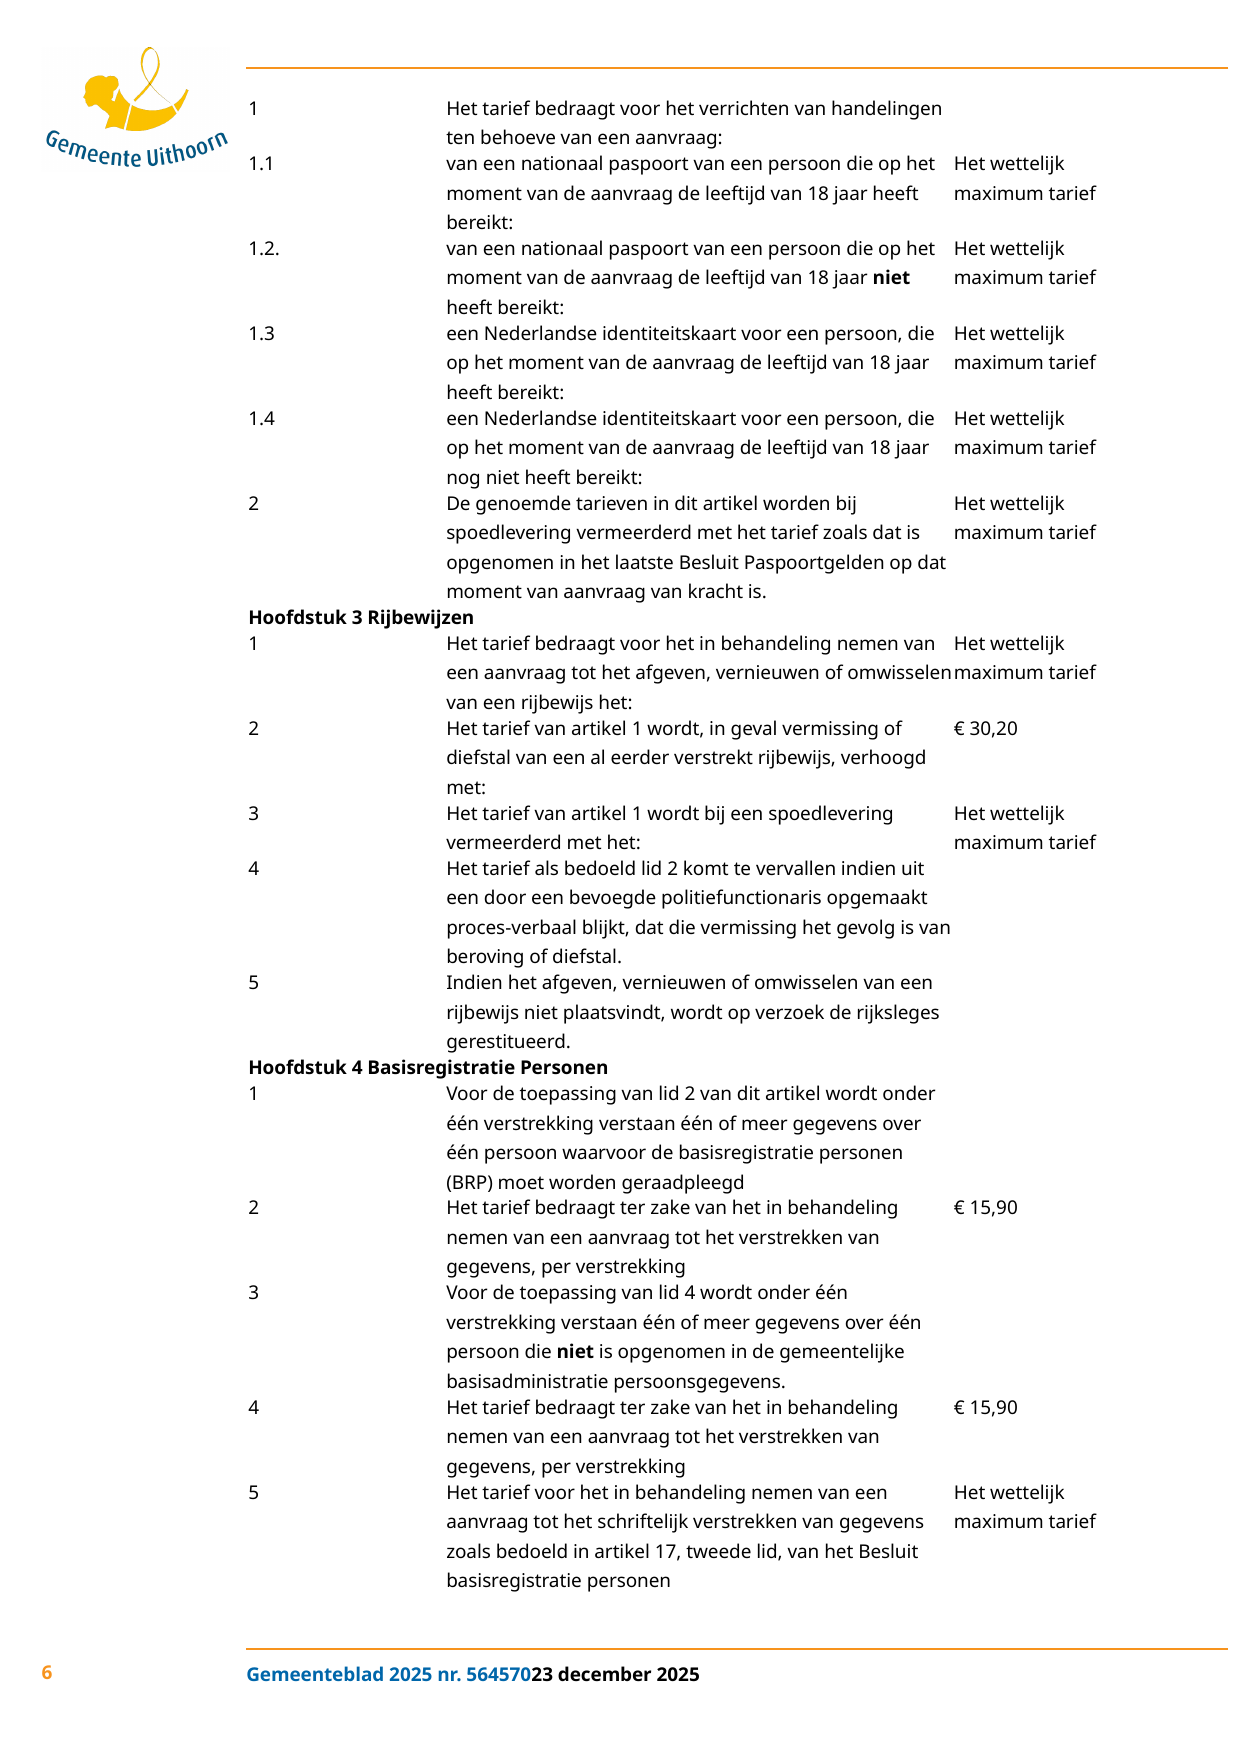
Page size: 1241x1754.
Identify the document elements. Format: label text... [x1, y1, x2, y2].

table_cell van een nationaal paspoort van een persoon die op het moment van de aanvraag de leeftijd van 18 jaar niet heeft bereikt: [446, 235, 954, 320]
table_cell 5 [248, 970, 446, 1054]
table_cell Indien het afgeven, vernieuwen of omwisselen van een rijbewijs niet plaatsvindt, wordt op verzoek de rijksleges gerestitueerd. [446, 970, 954, 1054]
table_cell Het wettelijk maximum tarief [954, 235, 1152, 320]
table_cell Het tarief van artikel 1 wordt bij een spoedlevering vermeerderd met het: [446, 800, 954, 855]
table_cell Het wettelijk maximum tarief [954, 405, 1152, 490]
picture [41, 47, 231, 172]
table_cell Het tarief bedraagt ter zake van het in behandeling nemen van een aanvraag tot het verstrekken van gegevens, per verstrekking [446, 1195, 954, 1279]
table_cell [954, 95, 1152, 150]
table_cell 5 [248, 1479, 446, 1593]
table_cell [954, 1080, 1152, 1194]
table_cell € 30,20 [954, 715, 1152, 800]
table_cell van een nationaal paspoort van een persoon die op het moment van de aanvraag de leeftijd van 18 jaar heeft bereikt: [446, 150, 954, 235]
table_cell € 15,90 [954, 1195, 1152, 1279]
table_cell 1 [248, 630, 446, 715]
table_cell Het tarief bedraagt voor het verrichten van handelingen ten behoeve van een aanvraag: [446, 95, 954, 150]
table_cell 1.4 [248, 405, 446, 490]
table_cell [954, 855, 1152, 969]
table_cell Het tarief van artikel 1 wordt, in geval vermissing of diefstal van een al eerder verstrekt rijbewijs, verhoogd met: [446, 715, 954, 800]
table_cell Voor de toepassing van lid 2 van dit artikel wordt onder één verstrekking verstaan één of meer gegevens over één persoon waarvoor de basisregistratie personen (BRP) moet worden geraadpleegd [446, 1080, 954, 1194]
table_cell 3 [248, 1280, 446, 1394]
table_cell Het wettelijk maximum tarief [954, 150, 1152, 235]
table_cell 2 [248, 715, 446, 800]
table_cell 1.3 [248, 320, 446, 405]
table_cell Hoofdstuk 4 Basisregistratie Personen [248, 1054, 954, 1080]
table_cell Het tarief als bedoeld lid 2 komt te vervallen indien uit een door een bevoegde politiefunctionaris opgemaakt proces-verbaal blijkt, dat die vermissing het gevolg is van beroving of diefstal. [446, 855, 954, 969]
table_cell 4 [248, 1394, 446, 1479]
table_cell Het wettelijk maximum tarief [954, 1479, 1152, 1593]
table_cell [954, 970, 1152, 1054]
table_cell 1 [248, 95, 446, 150]
table_cell Het wettelijk maximum tarief [954, 630, 1152, 715]
table_cell Het wettelijk maximum tarief [954, 490, 1152, 604]
table_cell Het wettelijk maximum tarief [954, 800, 1152, 855]
table_cell een Nederlandse identiteitskaart voor een persoon, die op het moment van de aanvraag de leeftijd van 18 jaar nog niet heeft bereikt: [446, 405, 954, 490]
table_cell een Nederlandse identiteitskaart voor een persoon, die op het moment van de aanvraag de leeftijd van 18 jaar heeft bereikt: [446, 320, 954, 405]
table_cell [954, 604, 1152, 630]
table_cell De genoemde tarieven in dit artikel worden bij spoedlevering vermeerderd met het tarief zoals dat is opgenomen in het laatste Besluit Paspoortgelden op dat moment van aanvraag van kracht is. [446, 490, 954, 604]
table_cell Het wettelijk maximum tarief [954, 320, 1152, 405]
table_cell 1 [248, 1080, 446, 1194]
table_cell 4 [248, 855, 446, 969]
table_cell € 15,90 [954, 1394, 1152, 1479]
table_cell [954, 1054, 1152, 1080]
table_cell 1.2. [248, 235, 446, 320]
table_cell [954, 1280, 1152, 1394]
table_cell Voor de toepassing van lid 4 wordt onder één verstrekking verstaan één of meer gegevens over één persoon die niet is opgenomen in de gemeentelijke basisadministratie persoonsgegevens. [446, 1280, 954, 1394]
table_cell 3 [248, 800, 446, 855]
table_cell 2 [248, 490, 446, 604]
table_cell 1.1 [248, 150, 446, 235]
table_cell Hoofdstuk 3 Rijbewijzen [248, 604, 954, 630]
table_cell Het tarief bedraagt ter zake van het in behandeling nemen van een aanvraag tot het verstrekken van gegevens, per verstrekking [446, 1394, 954, 1479]
table_cell 2 [248, 1195, 446, 1279]
table_cell Het tarief voor het in behandeling nemen van een aanvraag tot het schriftelijk verstrekken van gegevens zoals bedoeld in artikel 17, tweede lid, van het Besluit basisregistratie personen [446, 1479, 954, 1593]
table_cell Het tarief bedraagt voor het in behandeling nemen van een aanvraag tot het afgeven, vernieuwen of omwisselen van een rijbewijs het: [446, 630, 954, 715]
